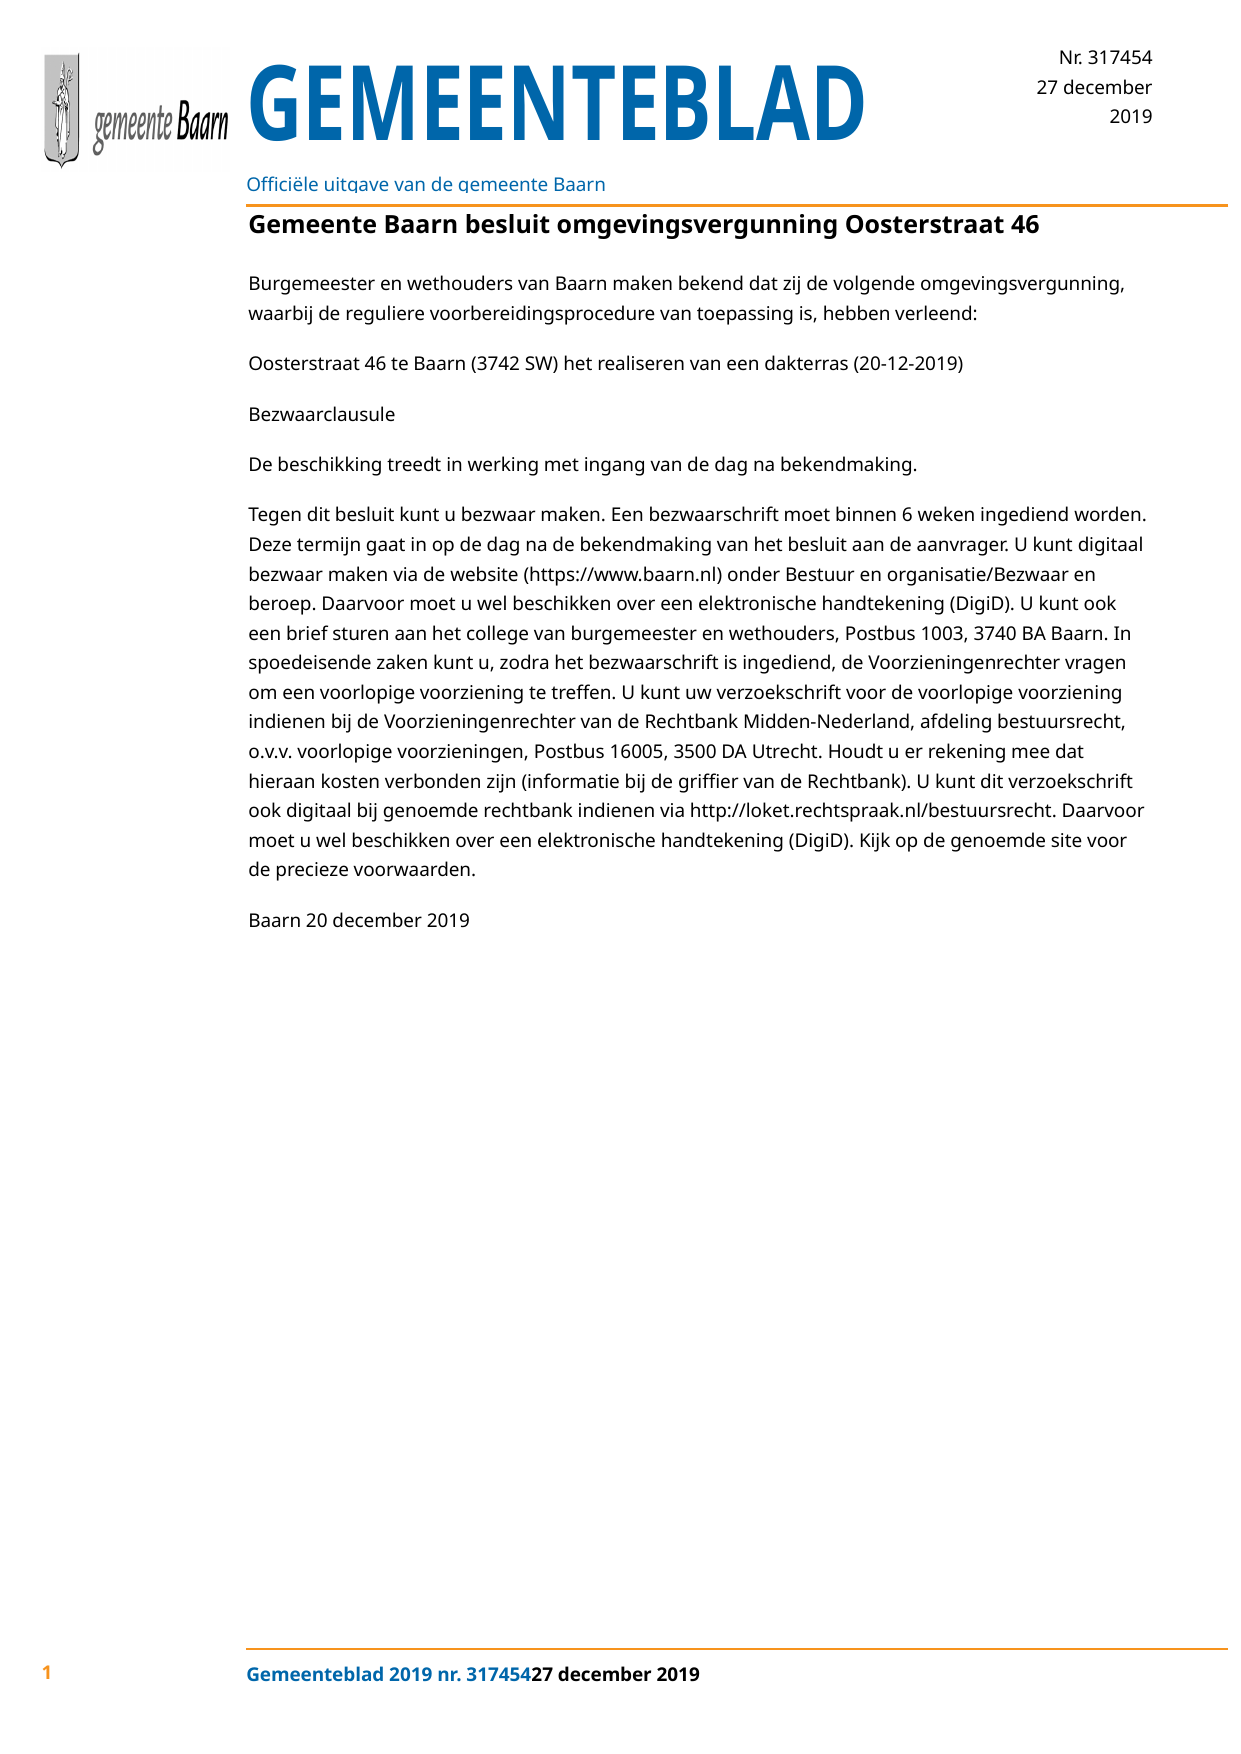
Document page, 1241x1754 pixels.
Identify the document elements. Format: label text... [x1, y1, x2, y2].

text Oosterstraat 46 te Baarn (3742 SW) het realiseren van een dakterras (20-12-2019) [248, 350, 1152, 376]
text Gemeente Baarn besluit omgevingsvergunning Oosterstraat 46 [248, 207, 1152, 241]
text Bezwaarclausule [248, 401, 1152, 426]
text Burgemeester en wethouders van Baarn maken bekend dat zij de volgende omgevingsvergunning, waarbij de reguliere voorbereidingsprocedure van toepassing is, hebben verleend: [248, 270, 1152, 326]
text De beschikking treedt in werking met ingang van de dag na bekendmaking. [248, 451, 1152, 477]
picture [41, 47, 231, 172]
text Baarn 20 december 2019 [248, 907, 1152, 933]
text Tegen dit besluit kunt u bezwaar maken. Een bezwaarschrift moet binnen 6 weken ingediend worden. Deze termijn gaat in op de dag na de bekendmaking van het besluit aan de aanvrager. U kunt digitaal bezwaar maken via de website (https://www.baarn.nl) onder Bestuur en organisatie/Bezwaar en beroep. Daarvoor moet u wel beschikken over een elektronische handtekening (DigiD). U kunt ook een brief sturen aan het college van burgemeester en wethouders, Postbus 1003, 3740 BA Baarn. In spoedeisende zaken kunt u, zodra het bezwaarschrift is ingediend, de Voorzieningenrechter vragen om een voorlopige voorziening te treffen. U kunt uw verzoekschrift voor de voorlopige voorziening indienen bij de Voorzieningenrechter van de Rechtbank Midden-Nederland, afdeling bestuursrecht, o.v.v. voorlopige voorzieningen, Postbus 16005, 3500 DA Utrecht. Houdt u er rekening mee dat hieraan kosten verbonden zijn (informatie bij de griffier van de Rechtbank). U kunt dit verzoekschrift ook digitaal bij genoemde rechtbank indienen via http://loket.rechtspraak.nl/bestuursrecht. Daarvoor moet u wel beschikken over een elektronische handtekening (DigiD). Kijk op de genoemde site voor de precieze voorwaarden. [248, 502, 1152, 882]
